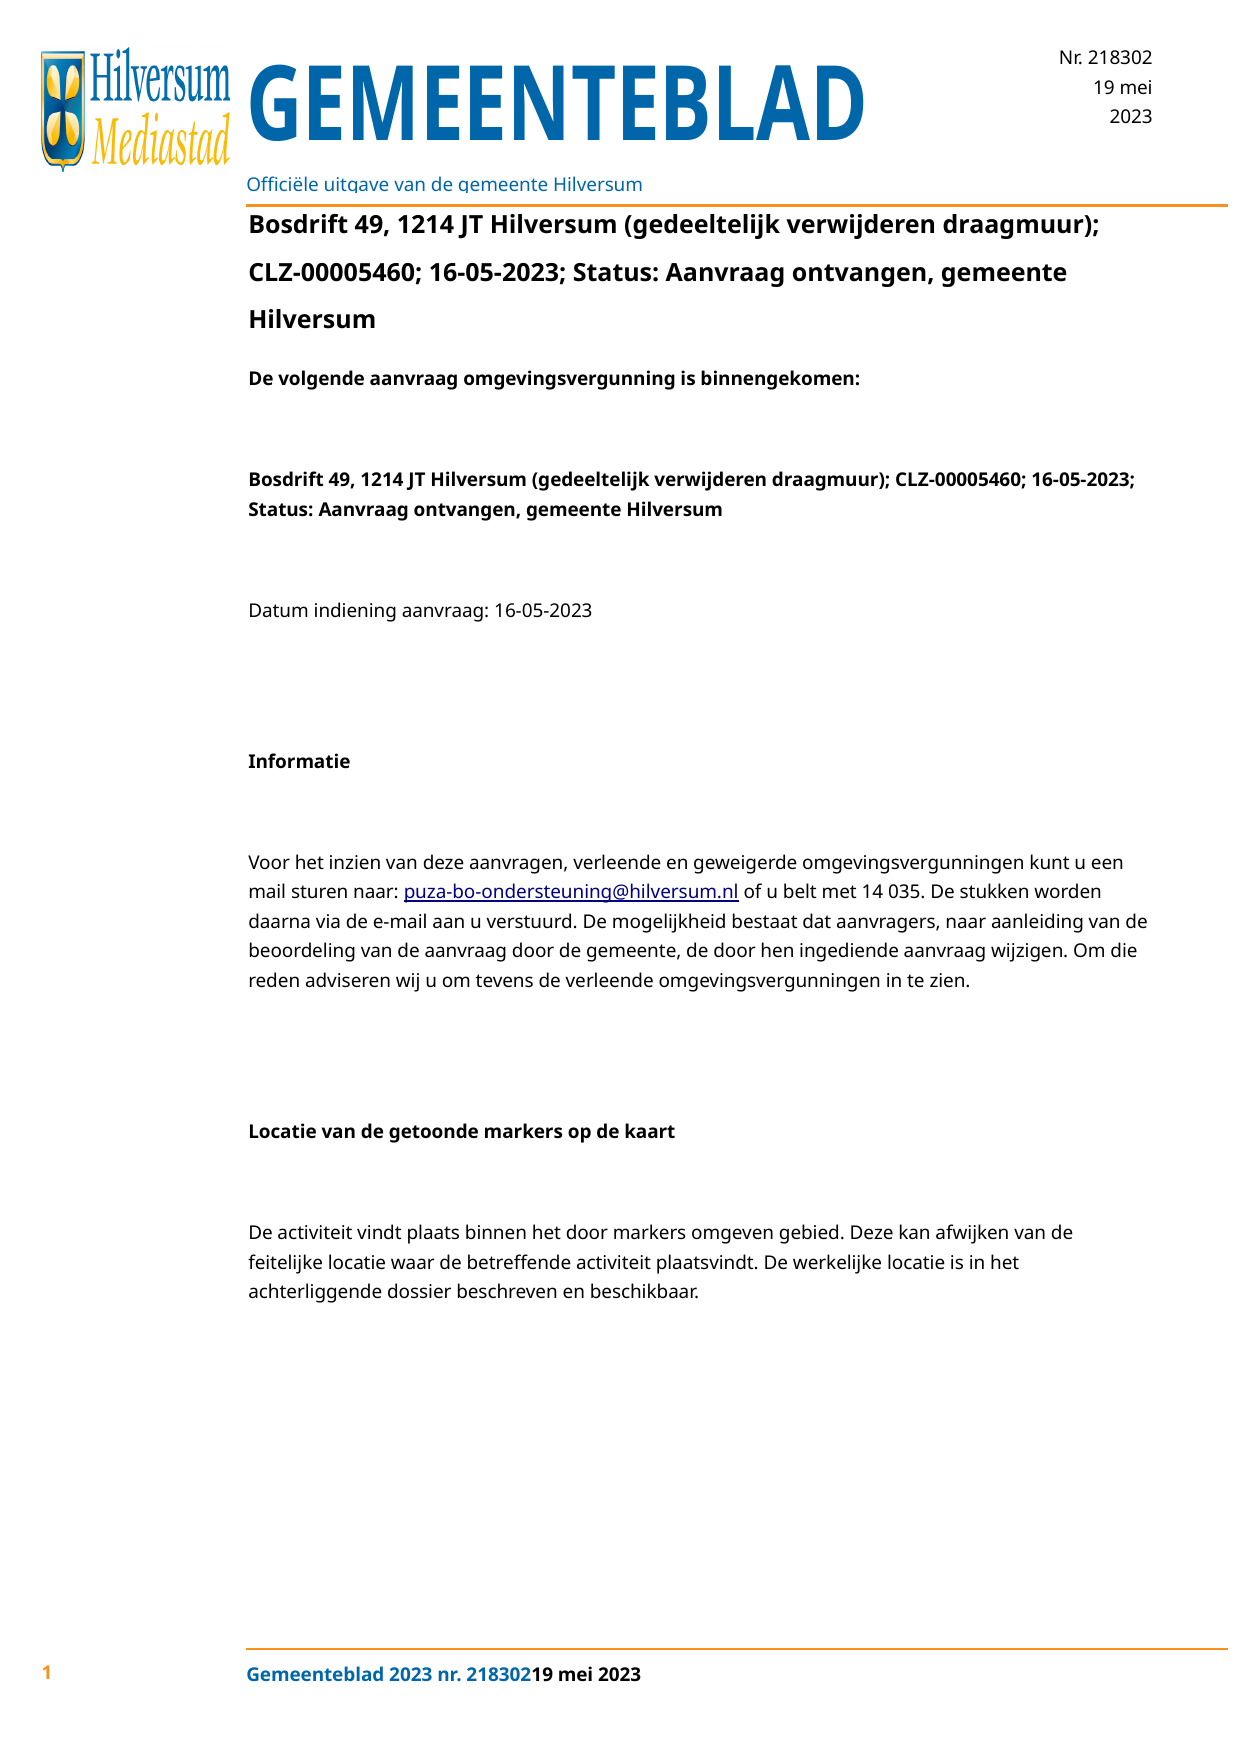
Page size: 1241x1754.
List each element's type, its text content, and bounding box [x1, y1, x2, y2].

text Locatie van de getoonde markers op de kaart [248, 1118, 1152, 1144]
text Voor het inzien van deze aanvragen, verleende en geweigerde omgevingsvergunningen kunt u een mail sturen naar: puza-bo-ondersteuning@hilversum.nl of u belt met 14 035. De stukken worden daarna via de e-mail aan u verstuurd. De mogelijkheid bestaat dat aanvragers, naar aanleiding van de beoordeling van de aanvraag door de gemeente, de door hen ingediende aanvraag wijzigen. Om die reden adviseren wij u om tevens de verleende omgevingsvergunningen in te zien. [248, 849, 1152, 993]
picture [41, 47, 231, 172]
text Informatie [248, 748, 1152, 774]
text Bosdrift 49, 1214 JT Hilversum (gedeeltelijk verwijderen draagmuur); CLZ-00005460; 16-05-2023; Status: Aanvraag ontvangen, gemeente Hilversum [248, 466, 1152, 522]
text Bosdrift 49, 1214 JT Hilversum (gedeeltelijk verwijderen draagmuur); CLZ-00005460; 16-05-2023; Status: Aanvraag ontvangen, gemeente Hilversum [248, 207, 1152, 336]
text De activiteit vindt plaats binnen het door markers omgeven gebied. Deze kan afwijken van de feitelijke locatie waar de betreffende activiteit plaatsvindt. De werkelijke locatie is in het achterliggende dossier beschreven en beschikbaar. [248, 1219, 1152, 1304]
text Datum indiening aanvraag: 16-05-2023 [248, 597, 1152, 622]
text De volgende aanvraag omgevingsvergunning is binnengekomen: [248, 366, 1152, 391]
